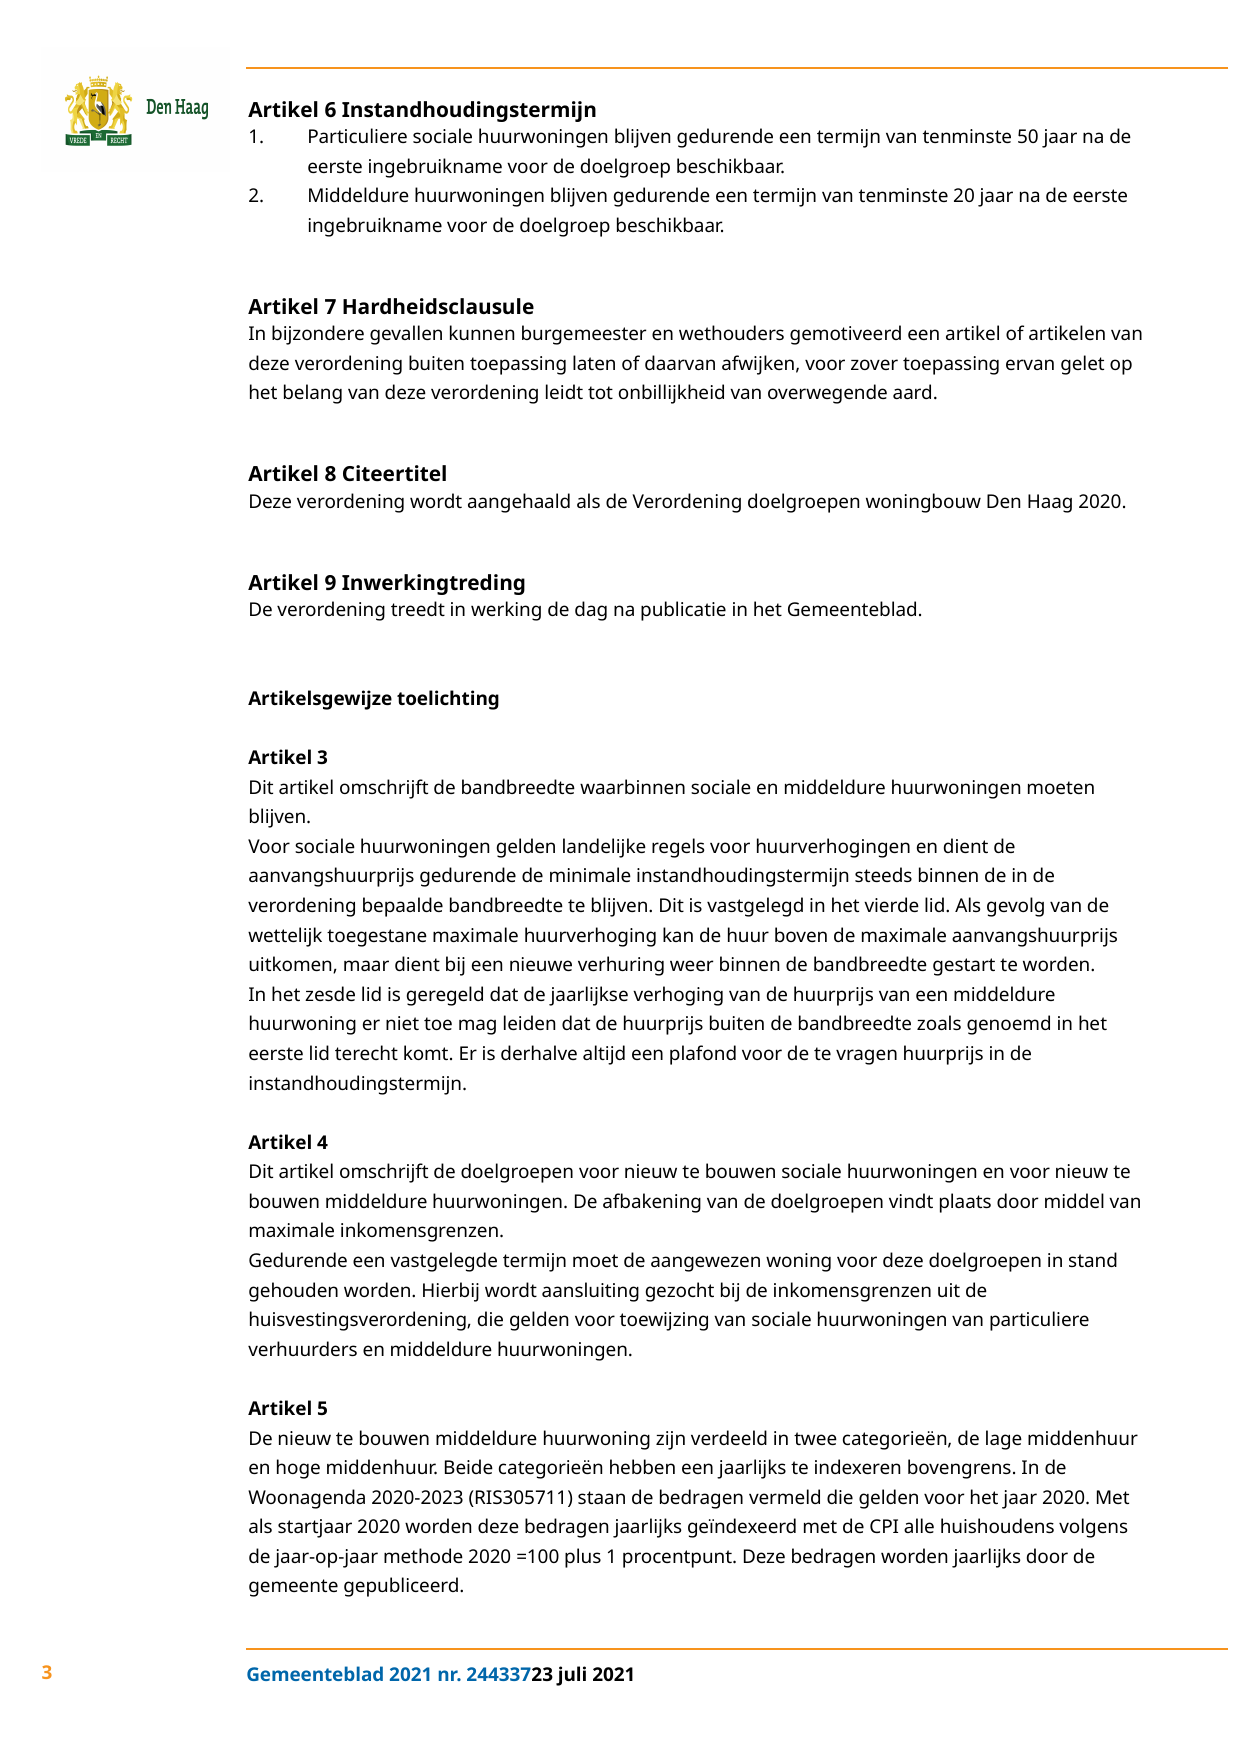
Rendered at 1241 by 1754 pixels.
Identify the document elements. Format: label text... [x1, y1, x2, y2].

text De verordening treedt in werking de dag na publicatie in het Gemeenteblad. [248, 596, 1152, 622]
text Artikel 8 Citeertitel [248, 459, 1152, 488]
text In het zesde lid is geregeld dat de jaarlijkse verhoging van de huurprijs van een middeldure huurwoning er niet toe mag leiden dat de huurprijs buiten de bandbreedte zoals genoemd in het eerste lid terecht komt. Er is derhalve altijd een plafond voor de te vragen huurprijs in de instandhoudingstermijn. [248, 981, 1152, 1096]
text Dit artikel omschrijft de bandbreedte waarbinnen sociale en middeldure huurwoningen moeten blijven. [248, 774, 1152, 829]
picture [41, 47, 231, 172]
text Artikel 5 [248, 1395, 1152, 1421]
text In bijzondere gevallen kunnen burgemeester en wethouders gemotiveerd een artikel of artikelen van deze verordening buiten toepassing laten of daarvan afwijken, voor zover toepassing ervan gelet op het belang van deze verordening leidt tot onbillijkheid van overwegende aard. [248, 320, 1152, 405]
text Artikel 7 Hardheidsclausule [248, 292, 1152, 320]
text Artikel 3 [248, 744, 1152, 770]
list Particuliere sociale huurwoningen blijven gedurende een termijn van tenminste 50 jaar na de eerste ingebruikname voor de doelgroep beschikbaar. [248, 123, 1152, 178]
text Artikelsgewijze toelichting [248, 685, 1152, 711]
text Deze verordening wordt aangehaald als de Verordening doelgroepen woningbouw Den Haag 2020. [248, 488, 1152, 514]
text Gedurende een vastgelegde termijn moet de aangewezen woning voor deze doelgroepen in stand gehouden worden. Hierbij wordt aansluiting gezocht bij de inkomensgrenzen uit de huisvestingsverordening, die gelden voor toewijzing van sociale huurwoningen van particuliere verhuurders en middeldure huurwoningen. [248, 1247, 1152, 1362]
list Middeldure huurwoningen blijven gedurende een termijn van tenminste 20 jaar na de eerste ingebruikname voor de doelgroep beschikbaar. [248, 182, 1152, 238]
text Artikel 6 Instandhoudingstermijn [248, 95, 1152, 123]
text Artikel 4 [248, 1129, 1152, 1155]
text Dit artikel omschrijft de doelgroepen voor nieuw te bouwen sociale huurwoningen en voor nieuw te bouwen middeldure huurwoningen. De afbakening van de doelgroepen vindt plaats door middel van maximale inkomensgrenzen. [248, 1158, 1152, 1243]
text De nieuw te bouwen middeldure huurwoning zijn verdeeld in twee categorieën, de lage middenhuur en hoge middenhuur. Beide categorieën hebben een jaarlijks te indexeren bovengrens. In de Woonagenda 2020-2023 (RIS305711) staan de bedragen vermeld die gelden voor het jaar 2020. Met als startjaar 2020 worden deze bedragen jaarlijks geïndexeerd met de CPI alle huishoudens volgens de jaar-op-jaar methode 2020 =100 plus 1 procentpunt. Deze bedragen worden jaarlijks door de gemeente gepubliceerd. [248, 1425, 1152, 1598]
text Voor sociale huurwoningen gelden landelijke regels voor huurverhogingen en dient de aanvangshuurprijs gedurende de minimale instandhoudingstermijn steeds binnen de in de verordening bepaalde bandbreedte te blijven. Dit is vastgelegd in het vierde lid. Als gevolg van de wettelijk toegestane maximale huurverhoging kan de huur boven de maximale aanvangshuurprijs uitkomen, maar dient bij een nieuwe verhuring weer binnen de bandbreedte gestart te worden. [248, 833, 1152, 977]
text Artikel 9 Inwerkingtreding [248, 568, 1152, 596]
